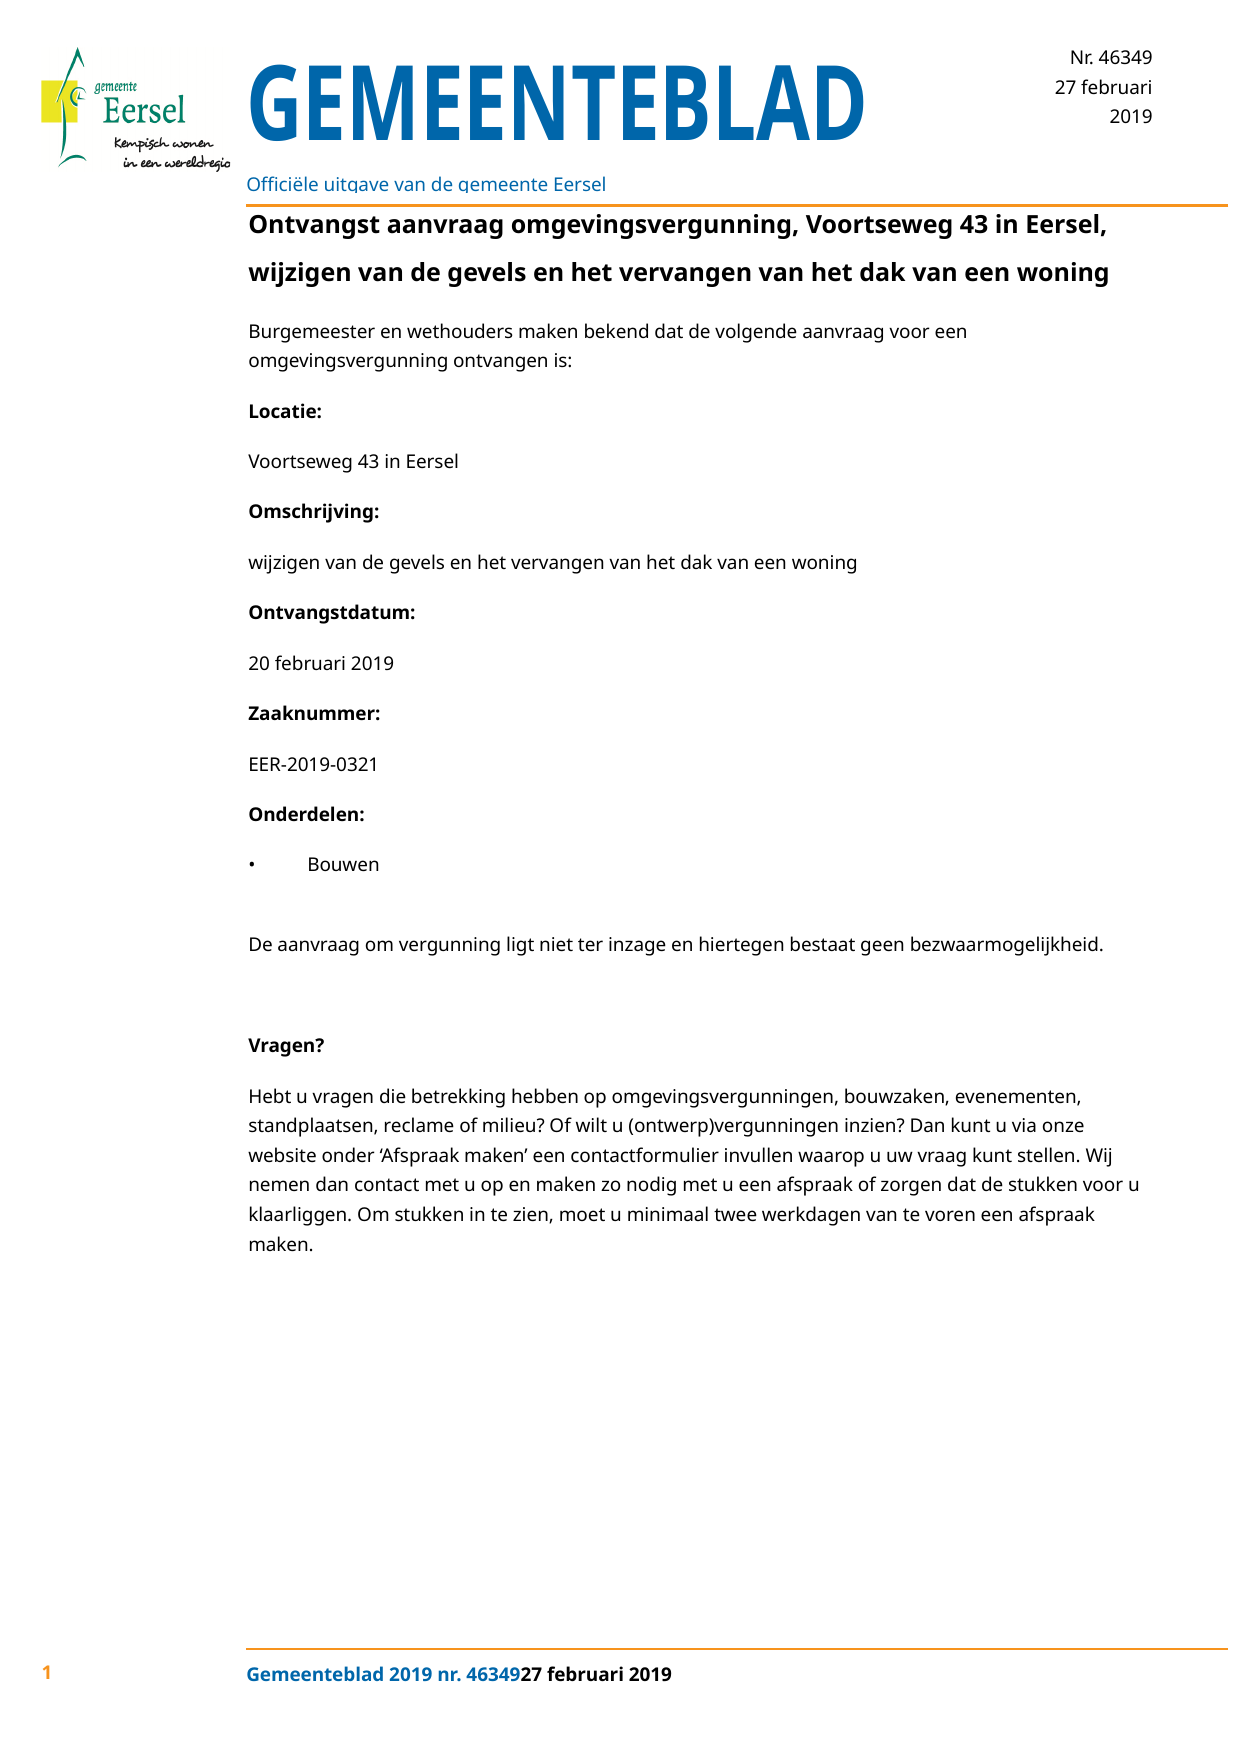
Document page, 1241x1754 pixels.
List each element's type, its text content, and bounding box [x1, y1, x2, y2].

text Burgemeester en wethouders maken bekend dat de volgende aanvraag voor een omgevingsvergunning ontvangen is: [248, 318, 1152, 373]
text 20 februari 2019 [248, 650, 1152, 676]
text Locatie: [248, 398, 1152, 424]
text Vragen? [248, 1032, 1152, 1058]
picture [41, 47, 231, 172]
text Ontvangst aanvraag omgevingsvergunning, Voortseweg 43 in Eersel, wijzigen van de gevels en het vervangen van het dak van een woning [248, 207, 1152, 288]
text Voortseweg 43 in Eersel [248, 448, 1152, 474]
text wijzigen van de gevels en het vervangen van het dak van een woning [248, 549, 1152, 575]
text Hebt u vragen die betrekking hebben op omgevingsvergunningen, bouwzaken, evenementen, standplaatsen, reclame of milieu? Of wilt u (ontwerp)vergunningen inzien? Dan kunt u via onze website onder ‘Afspraak maken’ een contactformulier invullen waarop u uw vraag kunt stellen. Wij nemen dan contact met u op en maken zo nodig met u een afspraak of zorgen dat de stukken voor u klaarliggen. Om stukken in te zien, moet u minimaal twee werkdagen van te voren een afspraak maken. [248, 1083, 1152, 1257]
text De aanvraag om vergunning ligt niet ter inzage en hiertegen bestaat geen bezwaarmogelijkheid. [248, 932, 1152, 957]
text Omschrijving: [248, 499, 1152, 524]
list Bouwen [248, 852, 1152, 877]
text Ontvangstdatum: [248, 599, 1152, 625]
text Onderdelen: [248, 801, 1152, 827]
text EER-2019-0321 [248, 751, 1152, 777]
text Zaaknummer: [248, 700, 1152, 726]
